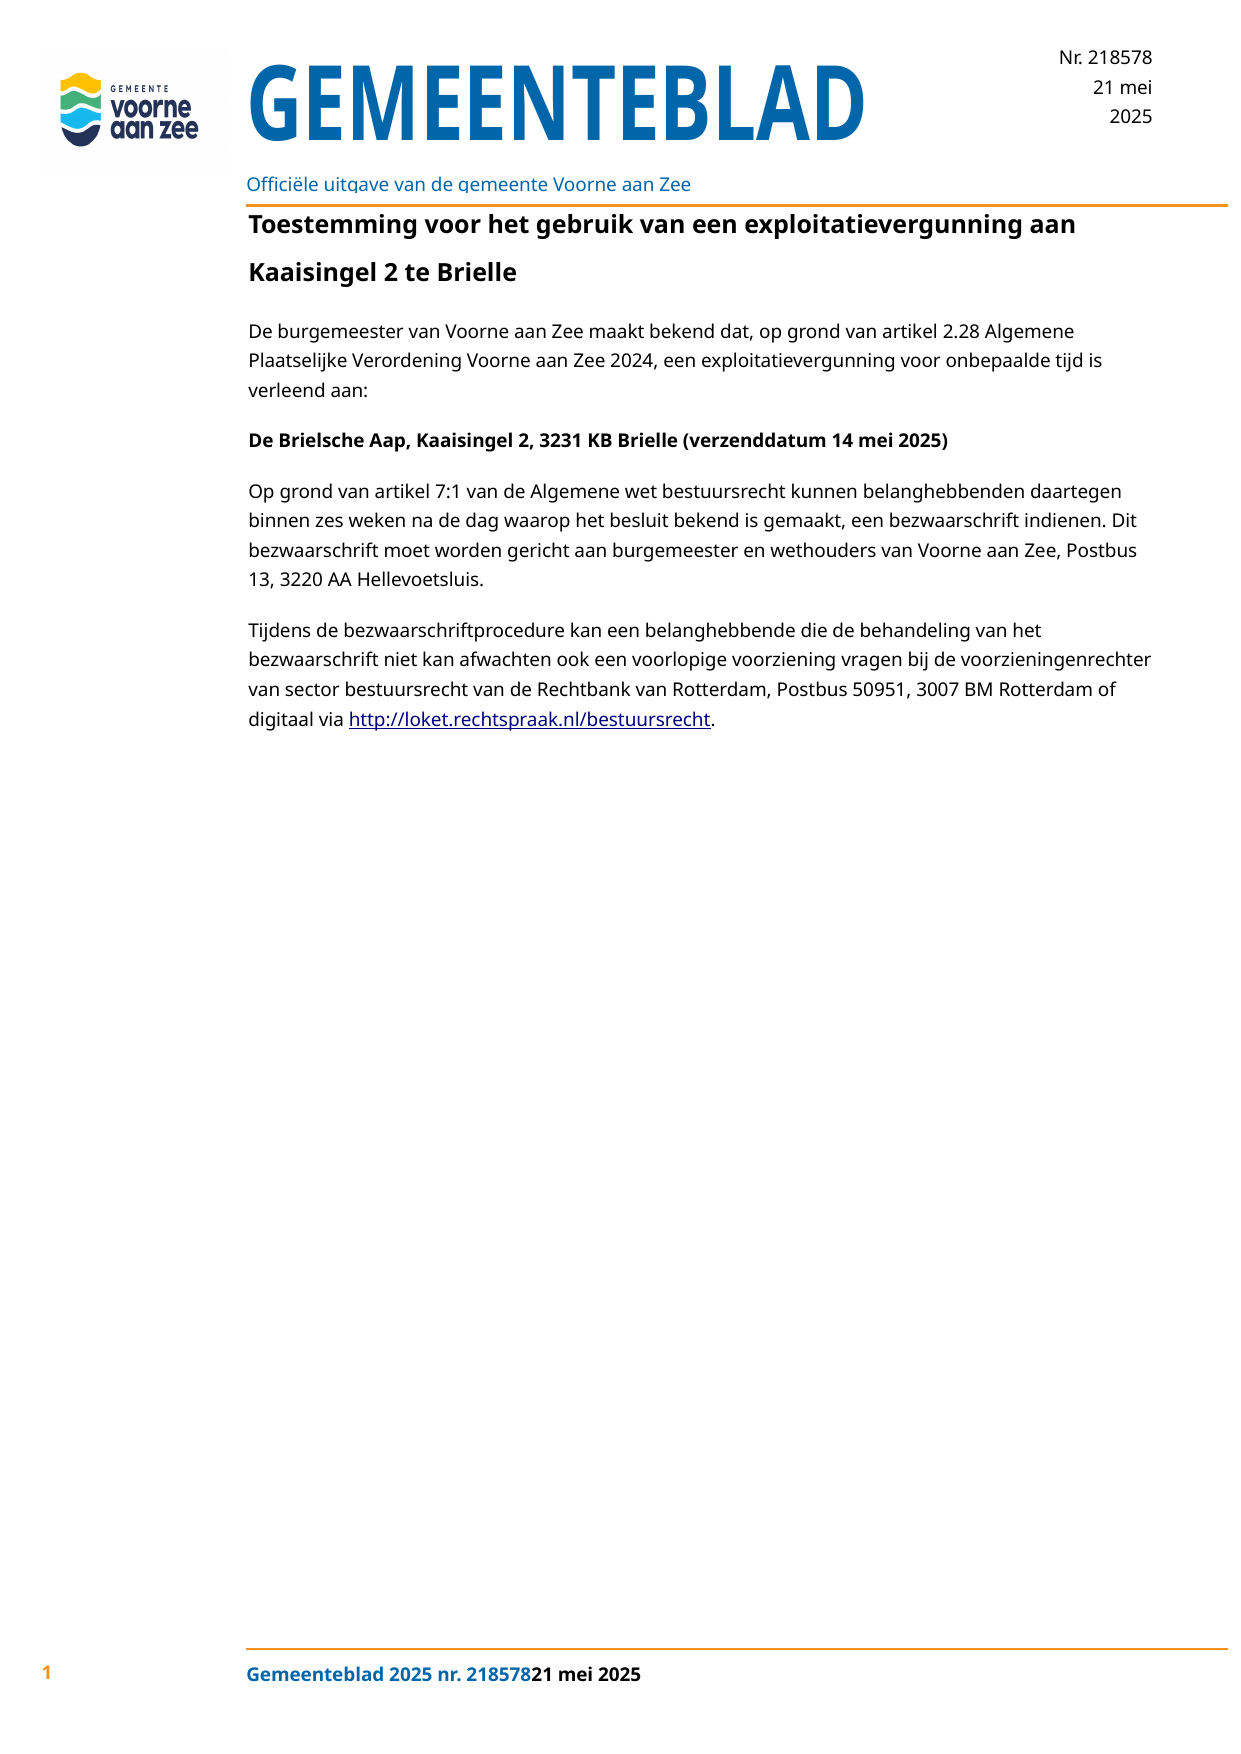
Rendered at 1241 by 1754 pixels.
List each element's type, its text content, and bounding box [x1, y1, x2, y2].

picture [41, 47, 231, 172]
text Toestemming voor het gebruik van een exploitatievergunning aan Kaaisingel 2 te Brielle [248, 207, 1152, 288]
text De Brielsche Aap, Kaaisingel 2, 3231 KB Brielle (verzenddatum 14 mei 2025) [248, 427, 1152, 453]
text Op grond van artikel 7:1 van de Algemene wet bestuursrecht kunnen belanghebbenden daartegen binnen zes weken na de dag waarop het besluit bekend is gemaakt, een bezwaarschrift indienen. Dit bezwaarschrift moet worden gericht aan burgemeester en wethouders van Voorne aan Zee, Postbus 13, 3220 AA Hellevoetsluis. [248, 478, 1152, 592]
text Tijdens de bezwaarschriftprocedure kan een belanghebbende die de behandeling van het bezwaarschrift niet kan afwachten ook een voorlopige voorziening vragen bij de voorzieningenrechter van sector bestuursrecht van de Rechtbank van Rotterdam, Postbus 50951, 3007 BM Rotterdam of digitaal via http://loket.rechtspraak.nl/bestuursrecht. [248, 617, 1152, 732]
text De burgemeester van Voorne aan Zee maakt bekend dat, op grond van artikel 2.28 Algemene Plaatselijke Verordening Voorne aan Zee 2024, een exploitatievergunning voor onbepaalde tijd is verleend aan: [248, 318, 1152, 403]
